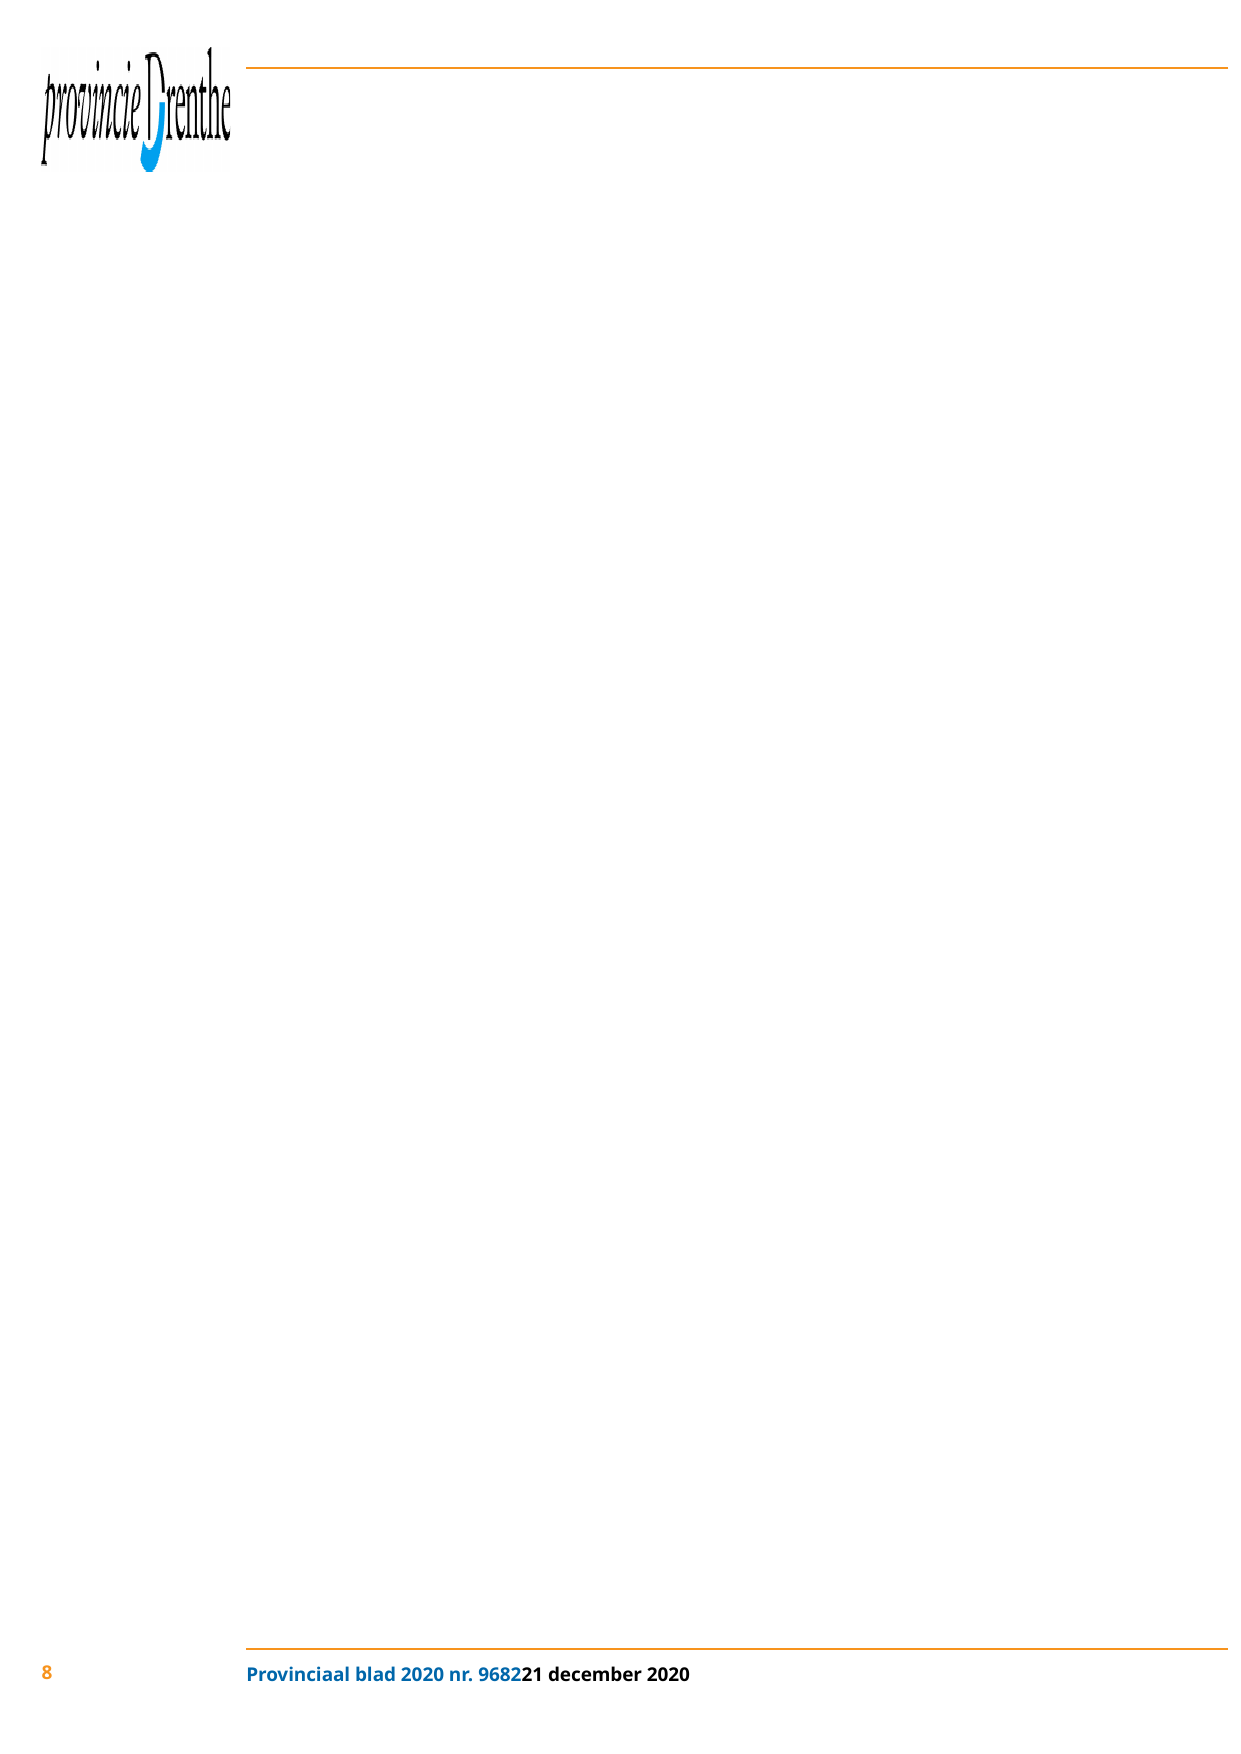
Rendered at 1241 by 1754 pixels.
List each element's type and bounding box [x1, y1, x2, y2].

picture [41, 47, 231, 172]
